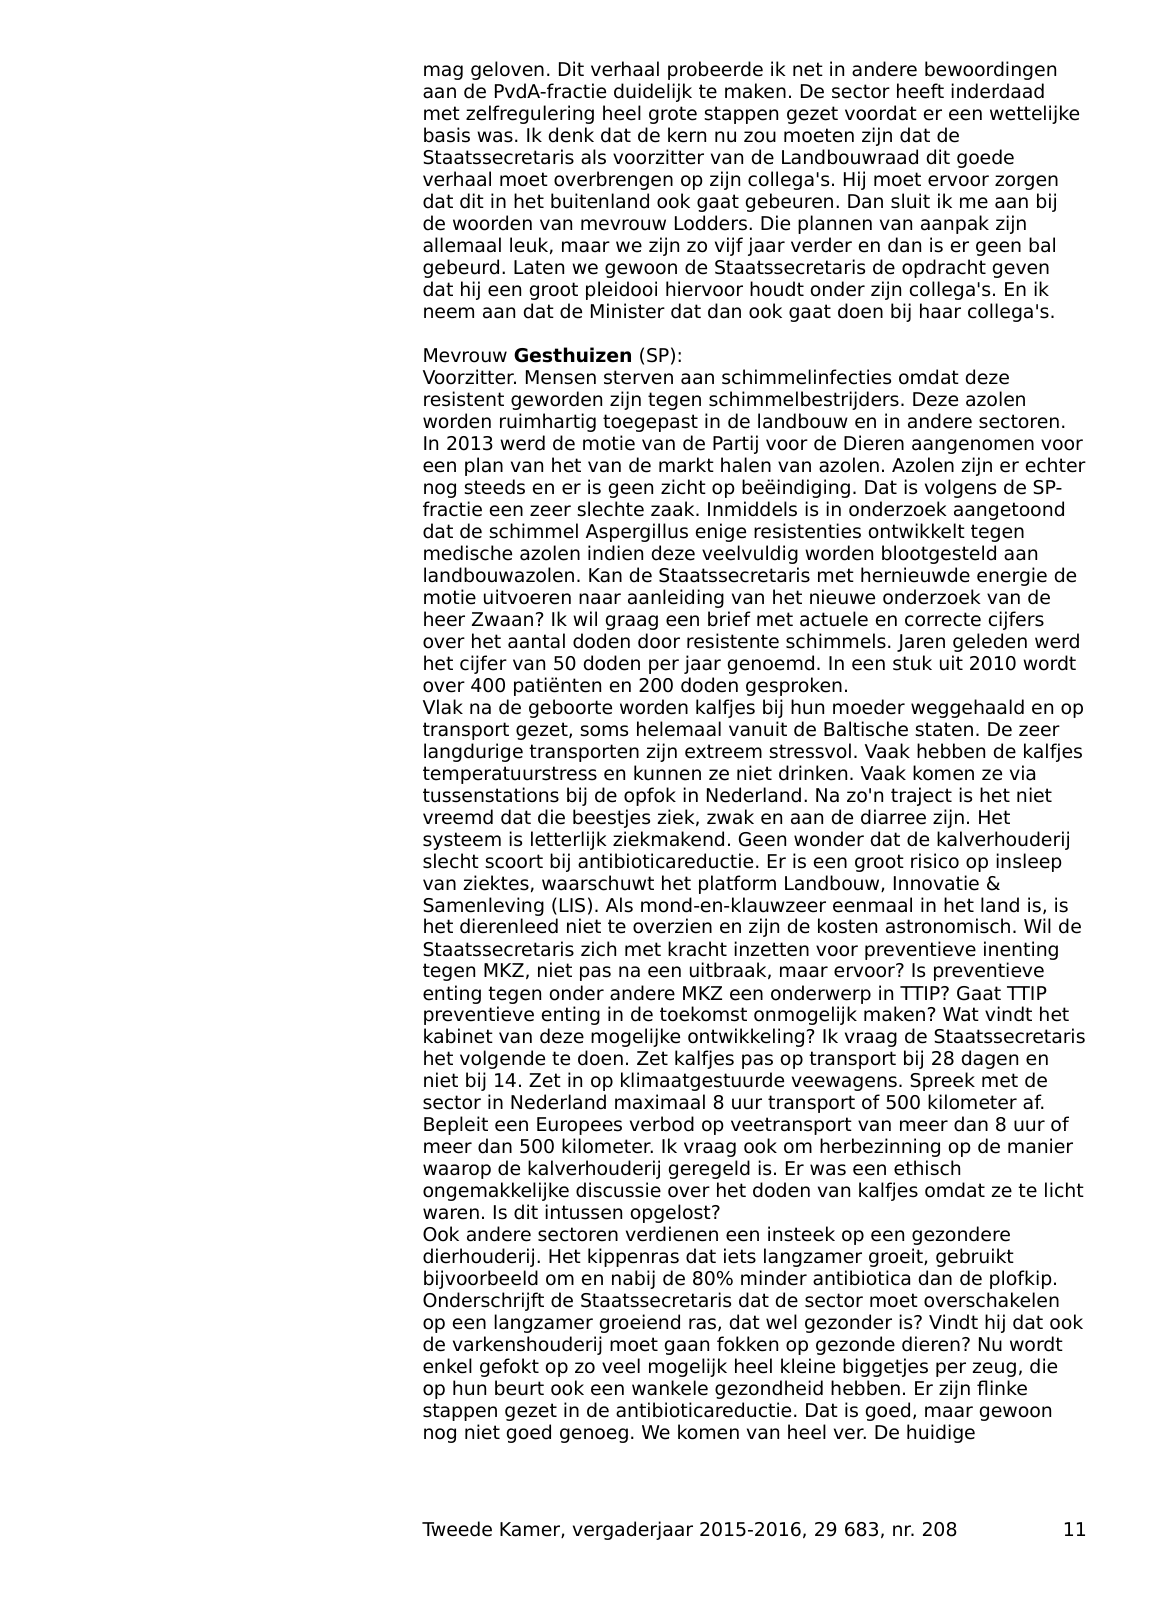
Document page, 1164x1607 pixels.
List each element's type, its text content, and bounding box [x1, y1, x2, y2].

text Voorzitter. Mensen sterven aan schimmelinfecties omdat deze resistent geworden zijn tegen schimmelbestrijders. Deze azolen worden ruimhartig toegepast in de landbouw en in andere sectoren. In 2013 werd de motie van de Partij voor de Dieren aangenomen voor een plan van het van de markt halen van azolen. Azolen zijn er echter nog steeds en er is geen zicht op beëindiging. Dat is volgens de SP-fractie een zeer slechte zaak. Inmiddels is in onderzoek aangetoond dat de schimmel Aspergillus enige resistenties ontwikkelt tegen medische azolen indien deze veelvuldig worden blootgesteld aan landbouwazolen. Kan de Staatssecretaris met hernieuwde energie de motie uitvoeren naar aanleiding van het nieuwe onderzoek van de heer Zwaan? Ik wil graag een brief met actuele en correcte cijfers over het aantal doden door resistente schimmels. Jaren geleden werd het cijfer van 50 doden per jaar genoemd. In een stuk uit 2010 wordt over 400 patiënten en 200 doden gesproken. [422, 367, 1087, 697]
text Ook andere sectoren verdienen een insteek op een gezondere dierhouderij. Het kippenras dat iets langzamer groeit, gebruikt bijvoorbeeld om en nabij de 80% minder antibiotica dan de plofkip. Onderschrijft de Staatssecretaris dat de sector moet overschakelen op een langzamer groeiend ras, dat wel gezonder is? Vindt hij dat ook de varkenshouderij moet gaan fokken op gezonde dieren? Nu wordt enkel gefokt op zo veel mogelijk heel kleine biggetjes per zeug, die op hun beurt ook een wankele gezondheid hebben. Er zijn flinke stappen gezet in de antibioticareductie. Dat is goed, maar gewoon nog niet goed genoeg. We komen van heel ver. De huidige [422, 1224, 1087, 1444]
text mag geloven. Dit verhaal probeerde ik net in andere bewoordingen aan de PvdA-fractie duidelijk te maken. De sector heeft inderdaad met zelfregulering heel grote stappen gezet voordat er een wettelijke basis was. Ik denk dat de kern nu zou moeten zijn dat de Staatssecretaris als voorzitter van de Landbouwraad dit goede verhaal moet overbrengen op zijn collega's. Hij moet ervoor zorgen dat dit in het buitenland ook gaat gebeuren. Dan sluit ik me aan bij de woorden van mevrouw Lodders. Die plannen van aanpak zijn allemaal leuk, maar we zijn zo vijf jaar verder en dan is er geen bal gebeurd. Laten we gewoon de Staatssecretaris de opdracht geven dat hij een groot pleidooi hiervoor houdt onder zijn collega's. En ik neem aan dat de Minister dat dan ook gaat doen bij haar collega's. [422, 59, 1087, 323]
text Mevrouw Gesthuizen (SP): [422, 345, 1087, 367]
text Vlak na de geboorte worden kalfjes bij hun moeder weggehaald en op transport gezet, soms helemaal vanuit de Baltische staten. De zeer langdurige transporten zijn extreem stressvol. Vaak hebben de kalfjes temperatuurstress en kunnen ze niet drinken. Vaak komen ze via tussenstations bij de opfok in Nederland. Na zo'n traject is het niet vreemd dat die beestjes ziek, zwak en aan de diarree zijn. Het systeem is letterlijk ziekmakend. Geen wonder dat de kalverhouderij slecht scoort bij antibioticareductie. Er is een groot risico op insleep van ziektes, waarschuwt het platform Landbouw, Innovatie & Samenleving (LIS). Als mond-en-klauwzeer eenmaal in het land is, is het dierenleed niet te overzien en zijn de kosten astronomisch. Wil de Staatssecretaris zich met kracht inzetten voor preventieve inenting tegen MKZ, niet pas na een uitbraak, maar ervoor? Is preventieve enting tegen onder andere MKZ een onderwerp in TTIP? Gaat TTIP preventieve enting in de toekomst onmogelijk maken? Wat vindt het kabinet van deze mogelijke ontwikkeling? Ik vraag de Staatssecretaris het volgende te doen. Zet kalfjes pas op transport bij 28 dagen en niet bij 14. Zet in op klimaatgestuurde veewagens. Spreek met de sector in Nederland maximaal 8 uur transport of 500 kilometer af. Bepleit een Europees verbod op veetransport van meer dan 8 uur of meer dan 500 kilometer. Ik vraag ook om herbezinning op de manier waarop de kalverhouderij geregeld is. Er was een ethisch ongemakkelijke discussie over het doden van kalfjes omdat ze te licht waren. Is dit intussen opgelost? [422, 697, 1087, 1224]
